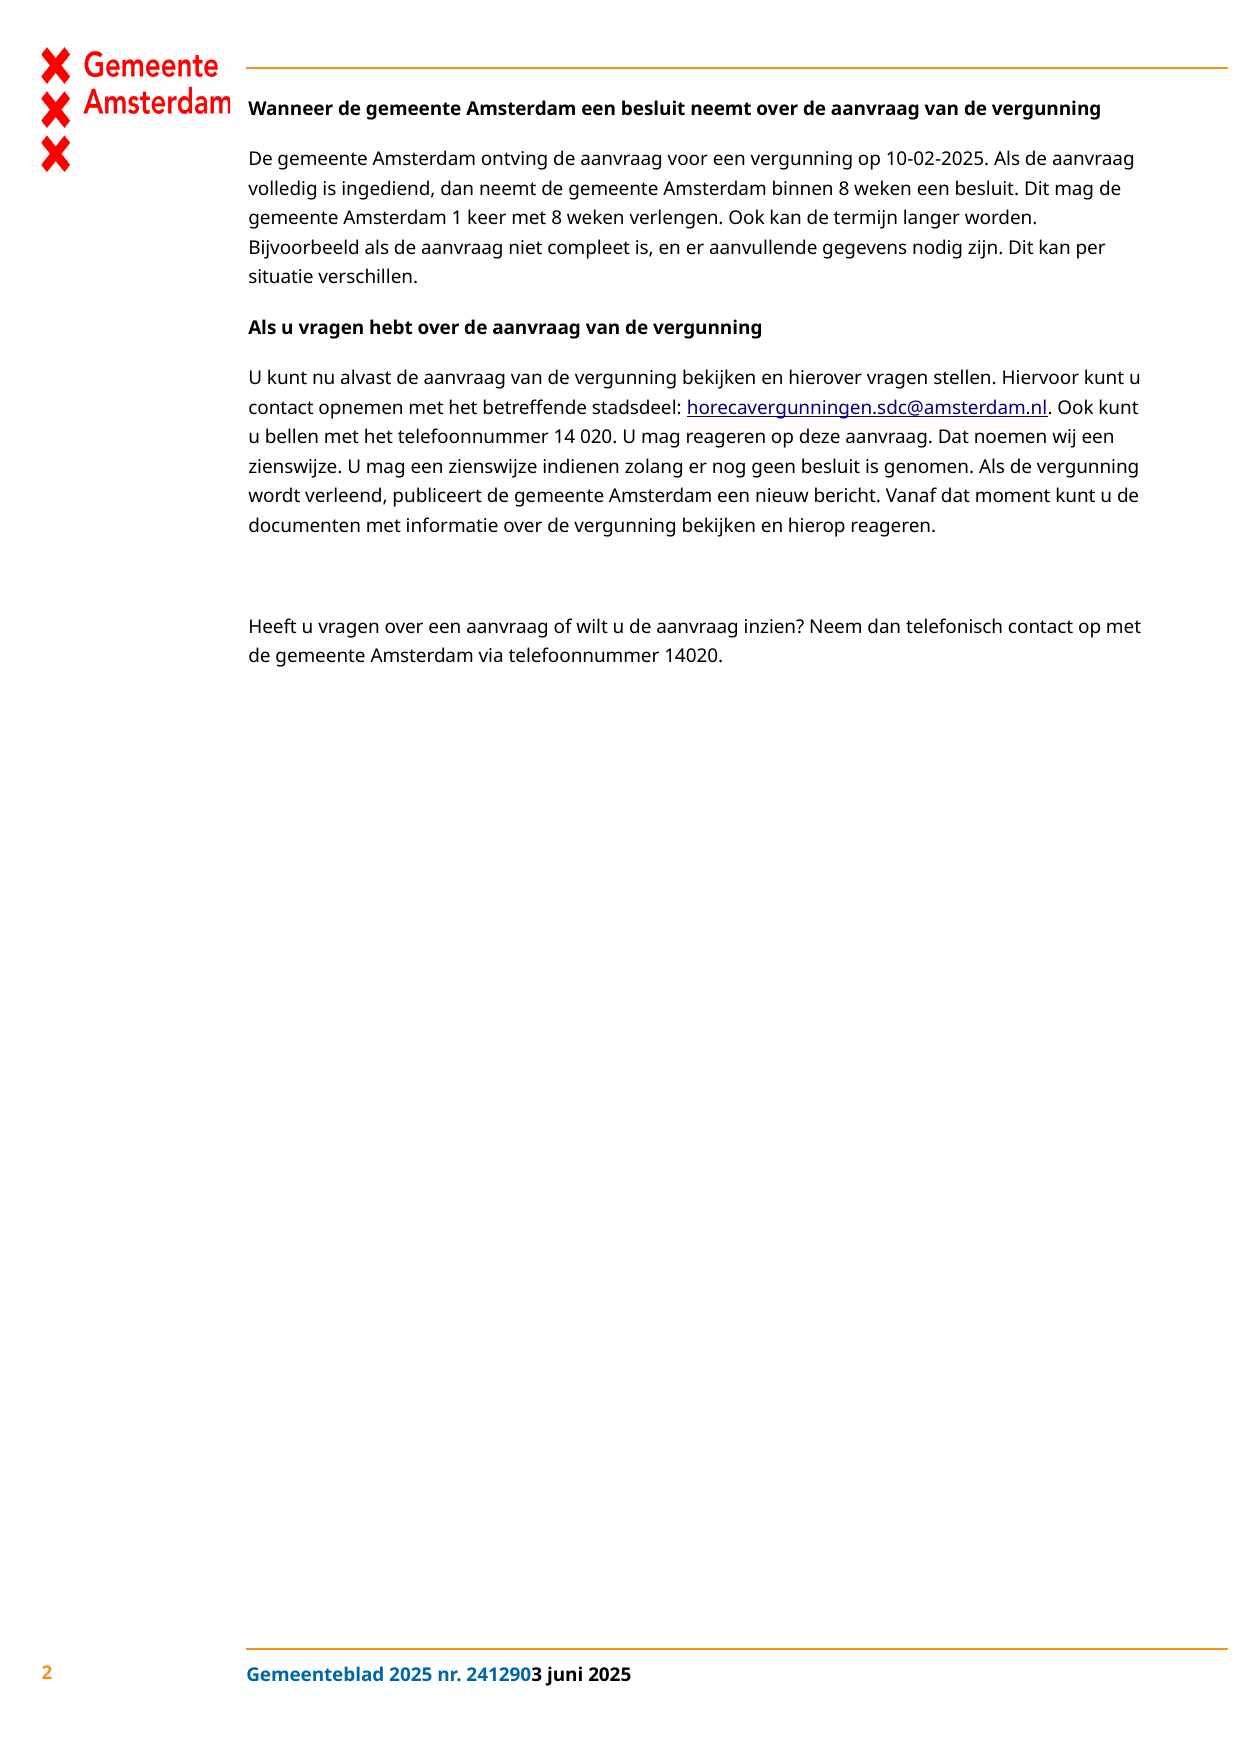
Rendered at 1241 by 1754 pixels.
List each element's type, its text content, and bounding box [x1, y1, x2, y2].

text U kunt nu alvast de aanvraag van de vergunning bekijken en hierover vragen stellen. Hiervoor kunt u contact opnemen met het betreffende stadsdeel: horecavergunningen.sdc@amsterdam.nl. Ook kunt u bellen met het telefoonnummer 14 020. U mag reageren op deze aanvraag. Dat noemen wij een zienswijze. U mag een zienswijze indienen zolang er nog geen besluit is genomen. Als de vergunning wordt verleend, publiceert de gemeente Amsterdam een nieuw bericht. Vanaf dat moment kunt u de documenten met informatie over de vergunning bekijken en hierop reageren. [248, 364, 1152, 538]
text Als u vragen hebt over de aanvraag van de vergunning [248, 314, 1152, 340]
text De gemeente Amsterdam ontving de aanvraag voor een vergunning op 10-02-2025. Als de aanvraag volledig is ingediend, dan neemt de gemeente Amsterdam binnen 8 weken een besluit. Dit mag de gemeente Amsterdam 1 keer met 8 weken verlengen. Ook kan de termijn langer worden. Bijvoorbeeld als de aanvraag niet compleet is, en er aanvullende gegevens nodig zijn. Dit kan per situatie verschillen. [248, 145, 1152, 289]
text Wanneer de gemeente Amsterdam een besluit neemt over de aanvraag van de vergunning [248, 95, 1152, 121]
picture [41, 47, 231, 172]
text Heeft u vragen over een aanvraag of wilt u de aanvraag inzien? Neem dan telefonisch contact op met de gemeente Amsterdam via telefoonnummer 14020. [248, 613, 1152, 668]
